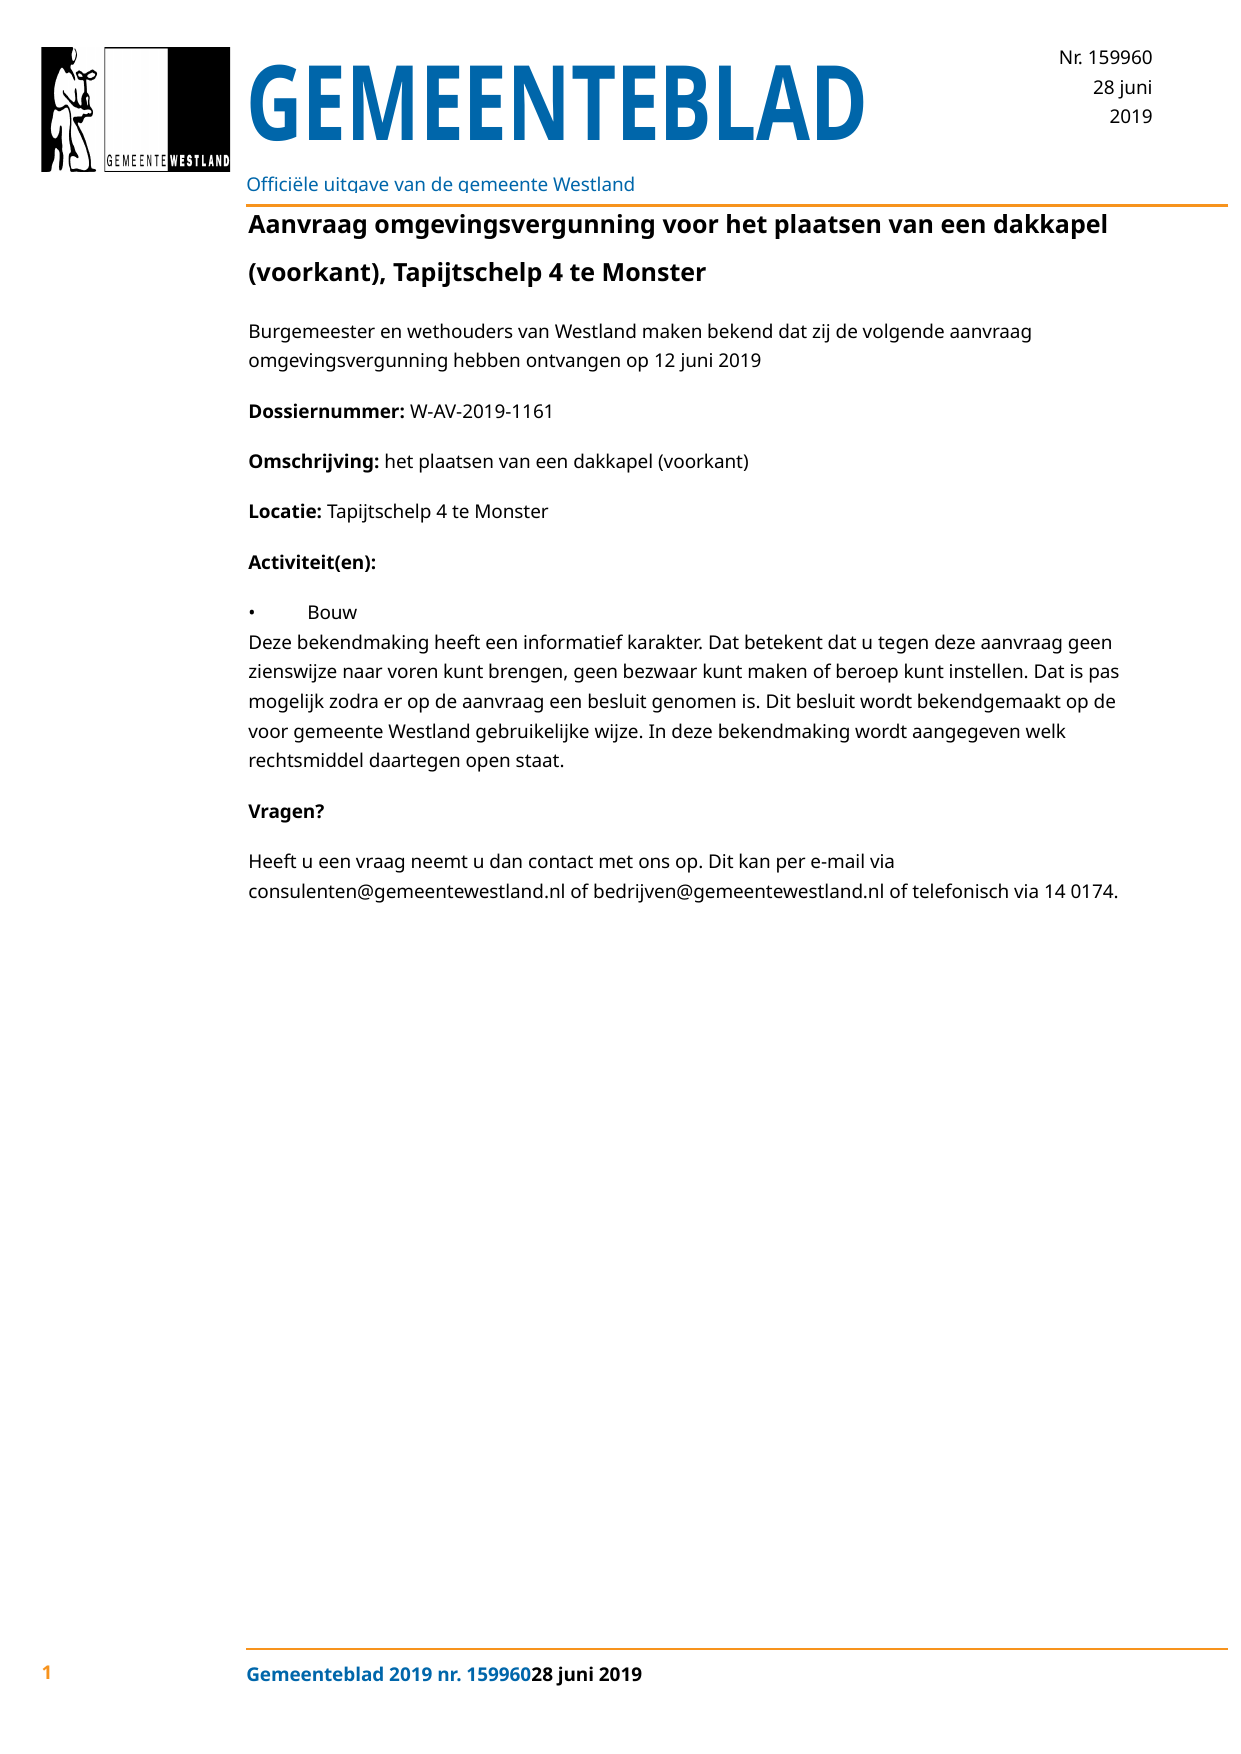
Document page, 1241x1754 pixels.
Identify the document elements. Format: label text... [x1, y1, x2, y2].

picture [41, 47, 231, 172]
text Heeft u een vraag neemt u dan contact met ons op. Dit kan per e-mail via consulenten@gemeentewestland.nl of bedrijven@gemeentewestland.nl of telefonisch via 14 0174. [248, 848, 1152, 904]
text Omschrijving: het plaatsen van een dakkapel (voorkant) [248, 448, 1152, 474]
text Vragen? [248, 798, 1152, 824]
text Burgemeester en wethouders van Westland maken bekend dat zij de volgende aanvraag omgevingsvergunning hebben ontvangen op 12 juni 2019 [248, 318, 1152, 373]
text Locatie: Tapijtschelp 4 te Monster [248, 499, 1152, 524]
text Deze bekendmaking heeft een informatief karakter. Dat betekent dat u tegen deze aanvraag geen zienswijze naar voren kunt brengen, geen bezwaar kunt maken of beroep kunt instellen. Dat is pas mogelijk zodra er op de aanvraag een besluit genomen is. Dit besluit wordt bekendgemaakt op de voor gemeente Westland gebruikelijke wijze. In deze bekendmaking wordt aangegeven welk rechtsmiddel daartegen open staat. [248, 629, 1152, 773]
text Aanvraag omgevingsvergunning voor het plaatsen van een dakkapel (voorkant), Tapijtschelp 4 te Monster [248, 207, 1152, 288]
text Dossiernummer: W-AV-2019-1161 [248, 398, 1152, 424]
list Bouw [248, 599, 1152, 625]
text Activiteit(en): [248, 549, 1152, 575]
